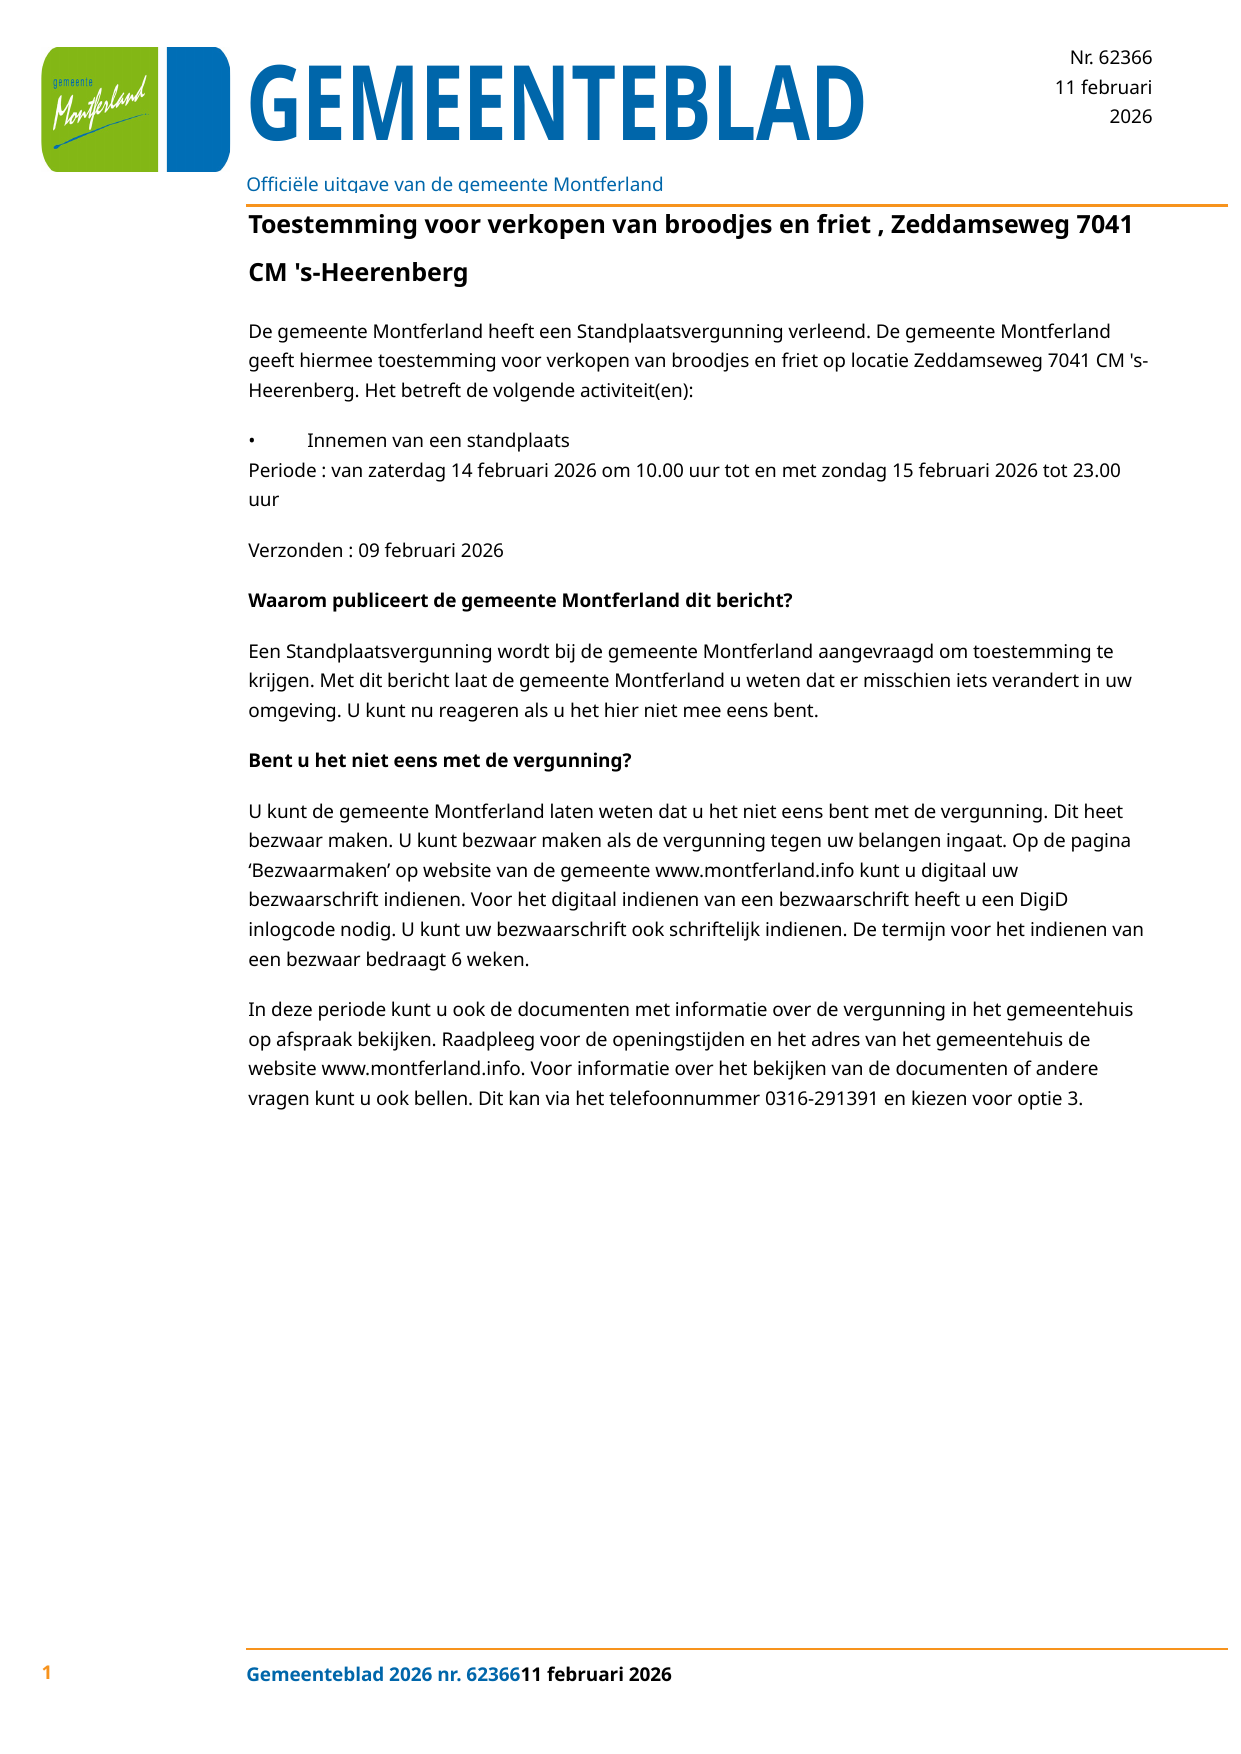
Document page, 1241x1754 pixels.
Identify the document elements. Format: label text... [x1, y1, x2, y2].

list Innemen van een standplaats [248, 427, 1152, 453]
picture [41, 47, 231, 172]
text U kunt de gemeente Montferland laten weten dat u het niet eens bent met de vergunning. Dit heet bezwaar maken. U kunt bezwaar maken als de vergunning tegen uw belangen ingaat. Op de pagina ‘Bezwaarmaken’ op website van de gemeente www.montferland.info kunt u digitaal uw bezwaarschrift indienen. Voor het digitaal indienen van een bezwaarschrift heeft u een DigiD inlogcode nodig. U kunt uw bezwaarschrift ook schriftelijk indienen. De termijn voor het indienen van een bezwaar bedraagt 6 weken. [248, 798, 1152, 972]
text Toestemming voor verkopen van broodjes en friet , Zeddamseweg 7041 CM 's-Heerenberg [248, 207, 1152, 288]
text Een Standplaatsvergunning wordt bij de gemeente Montferland aangevraagd om toestemming te krijgen. Met dit bericht laat de gemeente Montferland u weten dat er misschien iets verandert in uw omgeving. U kunt nu reageren als u het hier niet mee eens bent. [248, 638, 1152, 723]
text Verzonden : 09 februari 2026 [248, 537, 1152, 563]
text Periode : van zaterdag 14 februari 2026 om 10.00 uur tot en met zondag 15 februari 2026 tot 23.00 uur [248, 457, 1152, 512]
text De gemeente Montferland heeft een Standplaatsvergunning verleend. De gemeente Montferland geeft hiermee toestemming voor verkopen van broodjes en friet op locatie Zeddamseweg 7041 CM 's-Heerenberg. Het betreft de volgende activiteit(en): [248, 318, 1152, 403]
text Waarom publiceert de gemeente Montferland dit bericht? [248, 587, 1152, 613]
text In deze periode kunt u ook de documenten met informatie over de vergunning in het gemeentehuis op afspraak bekijken. Raadpleeg voor de openingstijden en het adres van het gemeentehuis de website www.montferland.info. Voor informatie over het bekijken van de documenten of andere vragen kunt u ook bellen. Dit kan via het telefoonnummer 0316-291391 en kiezen voor optie 3. [248, 996, 1152, 1111]
text Bent u het niet eens met de vergunning? [248, 747, 1152, 773]
